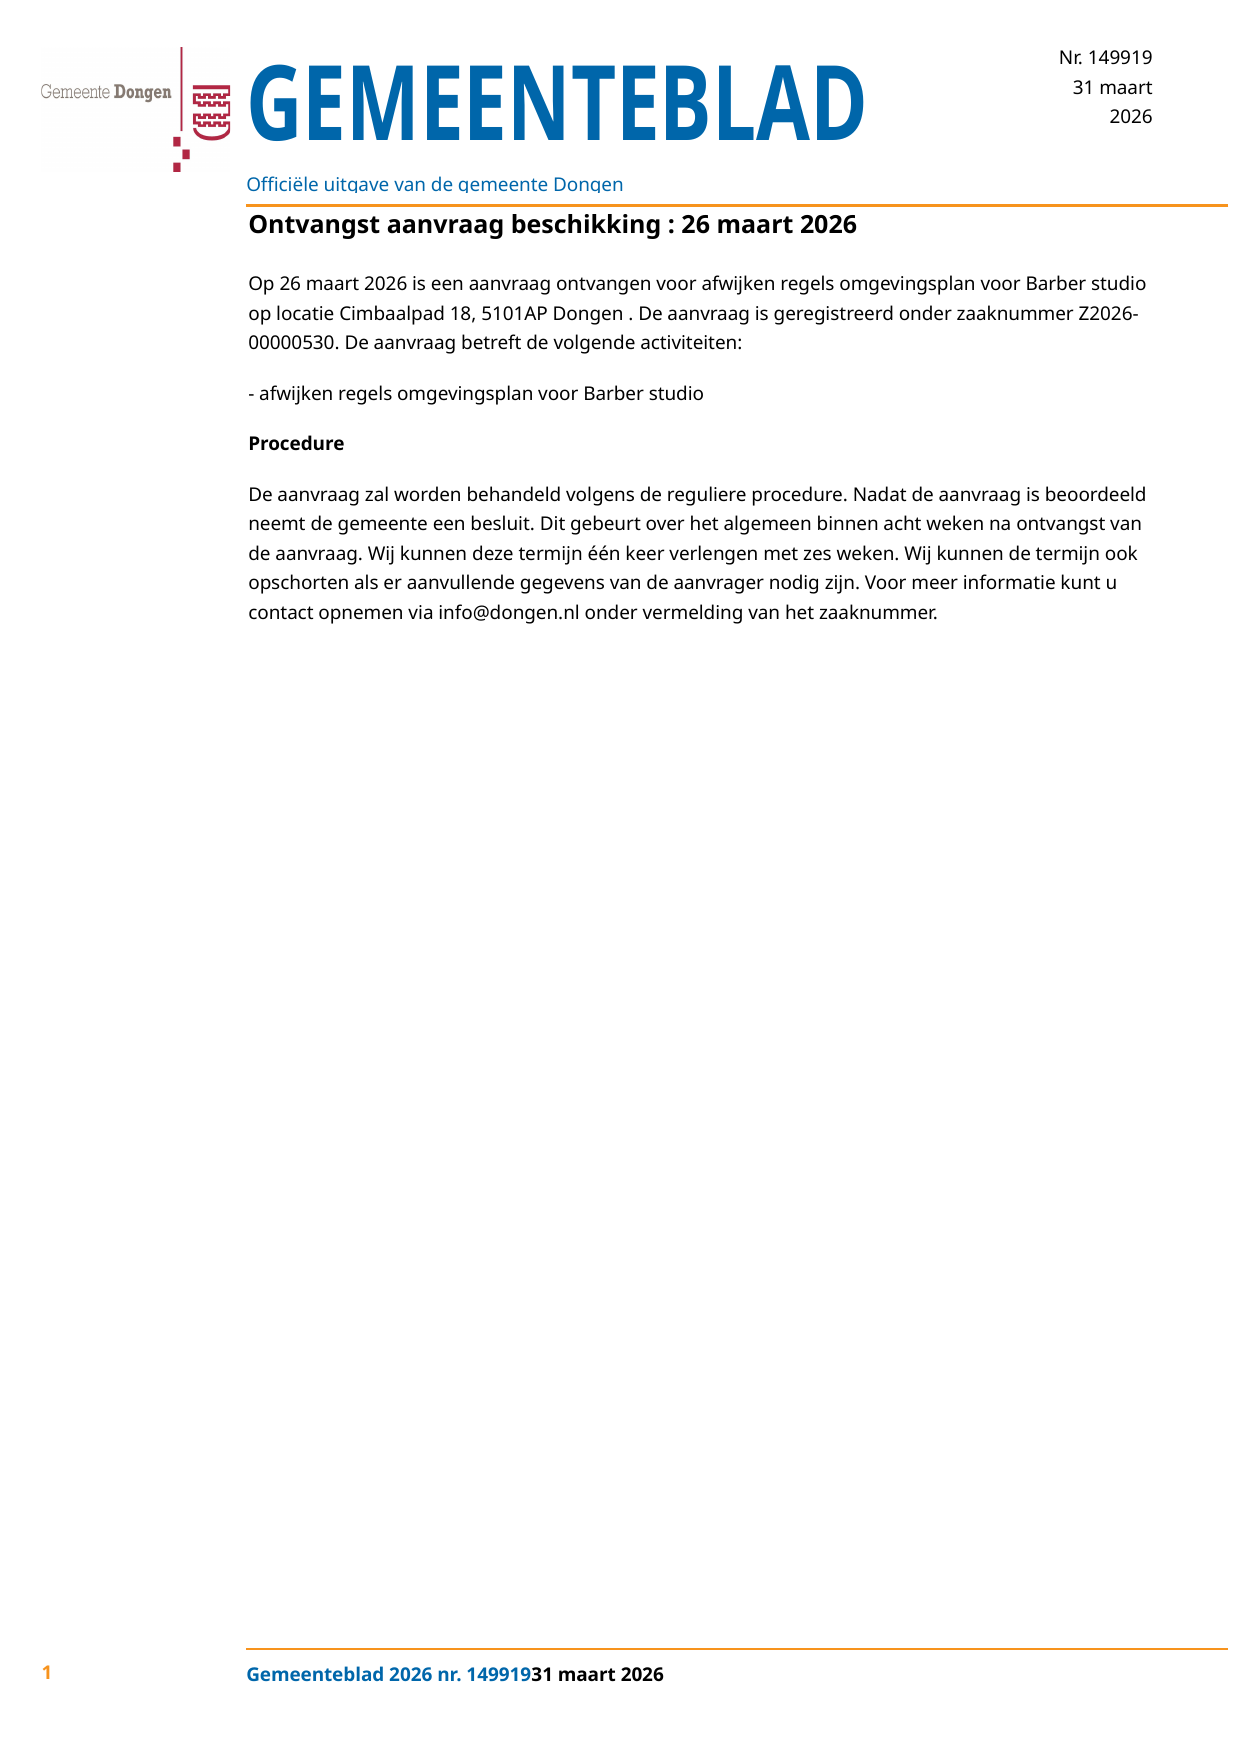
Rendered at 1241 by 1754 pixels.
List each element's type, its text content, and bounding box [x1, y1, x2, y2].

text - afwijken regels omgevingsplan voor Barber studio [248, 380, 1152, 406]
text Op 26 maart 2026 is een aanvraag ontvangen voor afwijken regels omgevingsplan voor Barber studio op locatie Cimbaalpad 18, 5101AP Dongen . De aanvraag is geregistreerd onder zaaknummer Z2026-00000530. De aanvraag betreft de volgende activiteiten: [248, 270, 1152, 355]
text De aanvraag zal worden behandeld volgens de reguliere procedure. Nadat de aanvraag is beoordeeld neemt de gemeente een besluit. Dit gebeurt over het algemeen binnen acht weken na ontvangst van de aanvraag. Wij kunnen deze termijn één keer verlengen met zes weken. Wij kunnen de termijn ook opschorten als er aanvullende gegevens van de aanvrager nodig zijn. Voor meer informatie kunt u contact opnemen via info@dongen.nl onder vermelding van het zaaknummer. [248, 481, 1152, 625]
picture [41, 47, 231, 172]
text Ontvangst aanvraag beschikking : 26 maart 2026 [248, 207, 1152, 241]
text Procedure [248, 430, 1152, 456]
